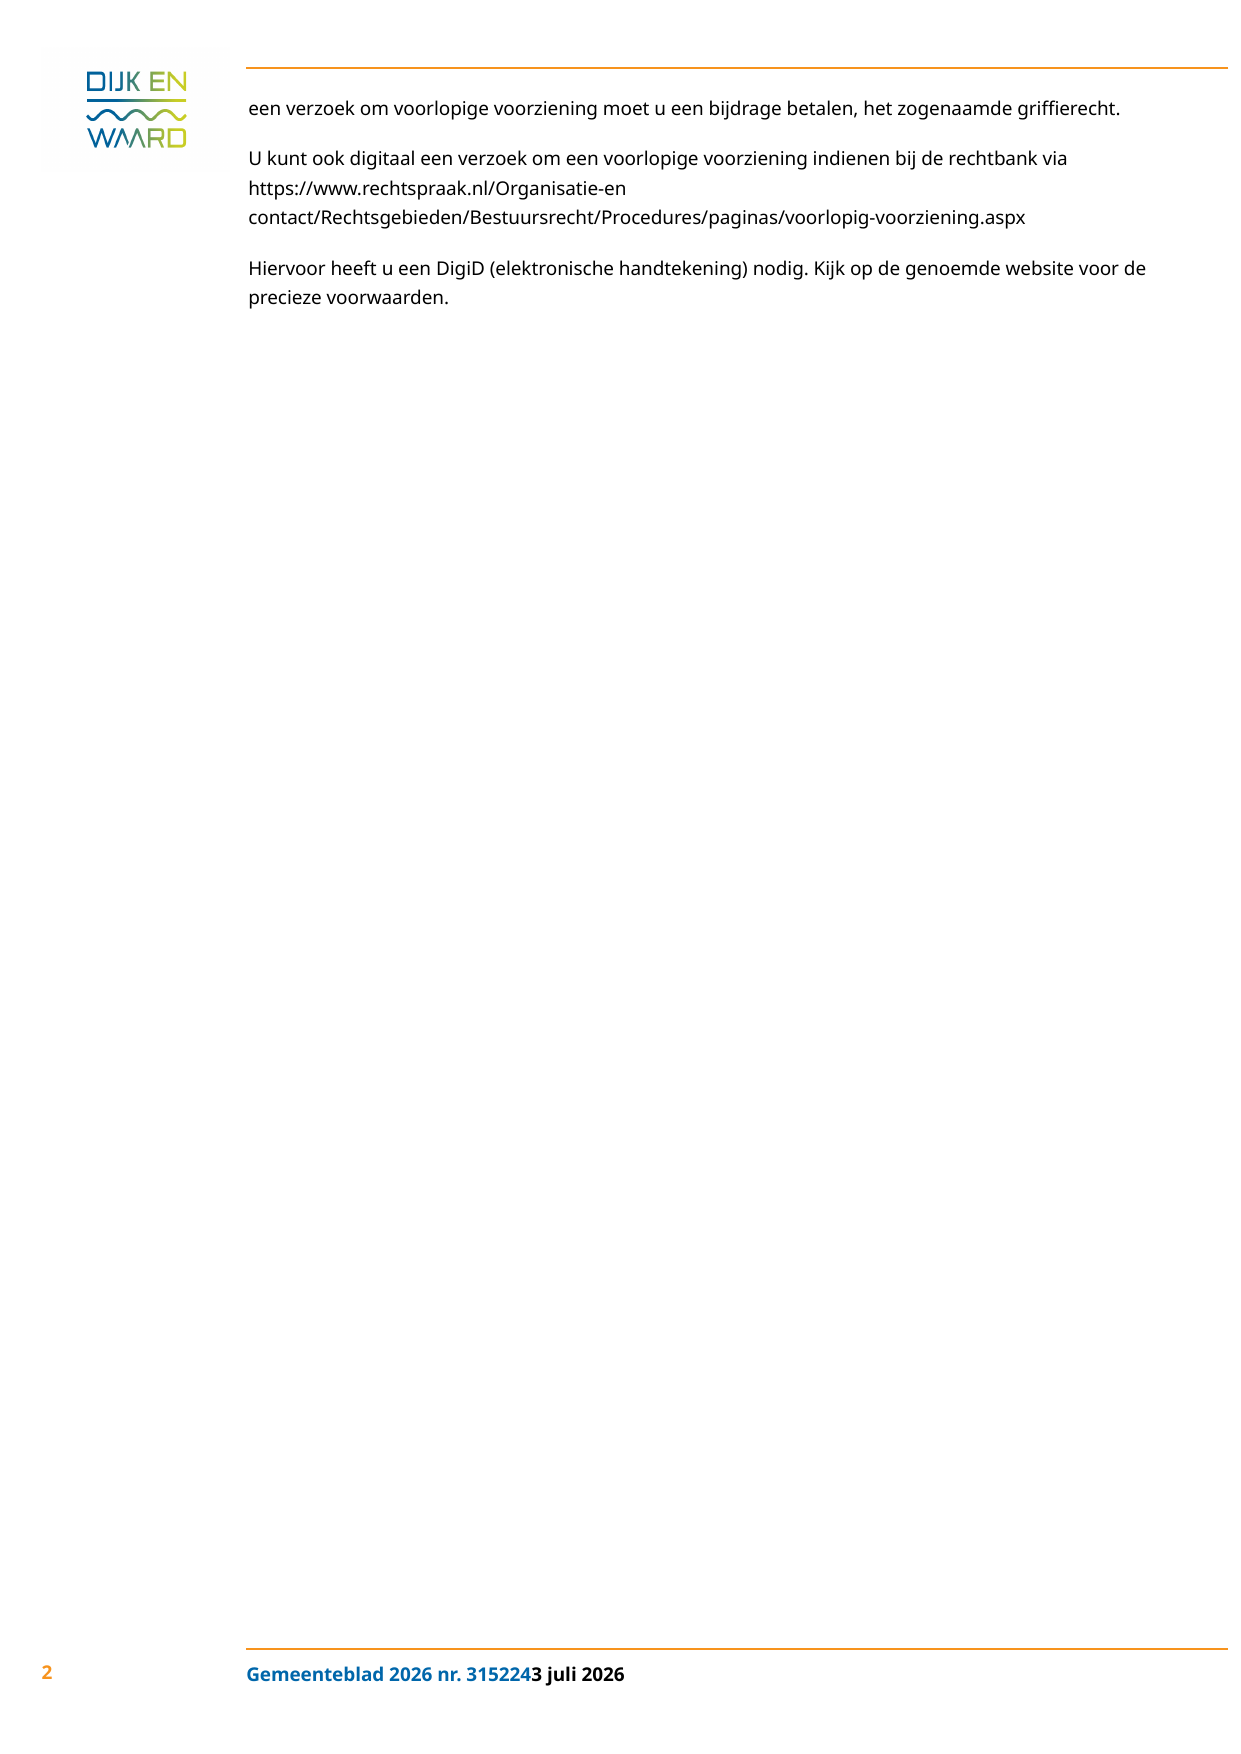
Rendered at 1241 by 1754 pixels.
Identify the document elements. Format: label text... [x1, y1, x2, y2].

text U kunt ook digitaal een verzoek om een voorlopige voorziening indienen bij de rechtbank via https://www.rechtspraak.nl/Organisatie-en contact/Rechtsgebieden/Bestuursrecht/Procedures/paginas/voorlopig-voorziening.aspx [248, 145, 1152, 230]
text Hiervoor heeft u een DigiD (elektronische handtekening) nodig. Kijk op de genoemde website voor de precieze voorwaarden. [248, 255, 1152, 310]
text een verzoek om voorlopige voorziening moet u een bijdrage betalen, het zogenaamde griffierecht. [248, 95, 1152, 121]
picture [41, 47, 231, 172]
